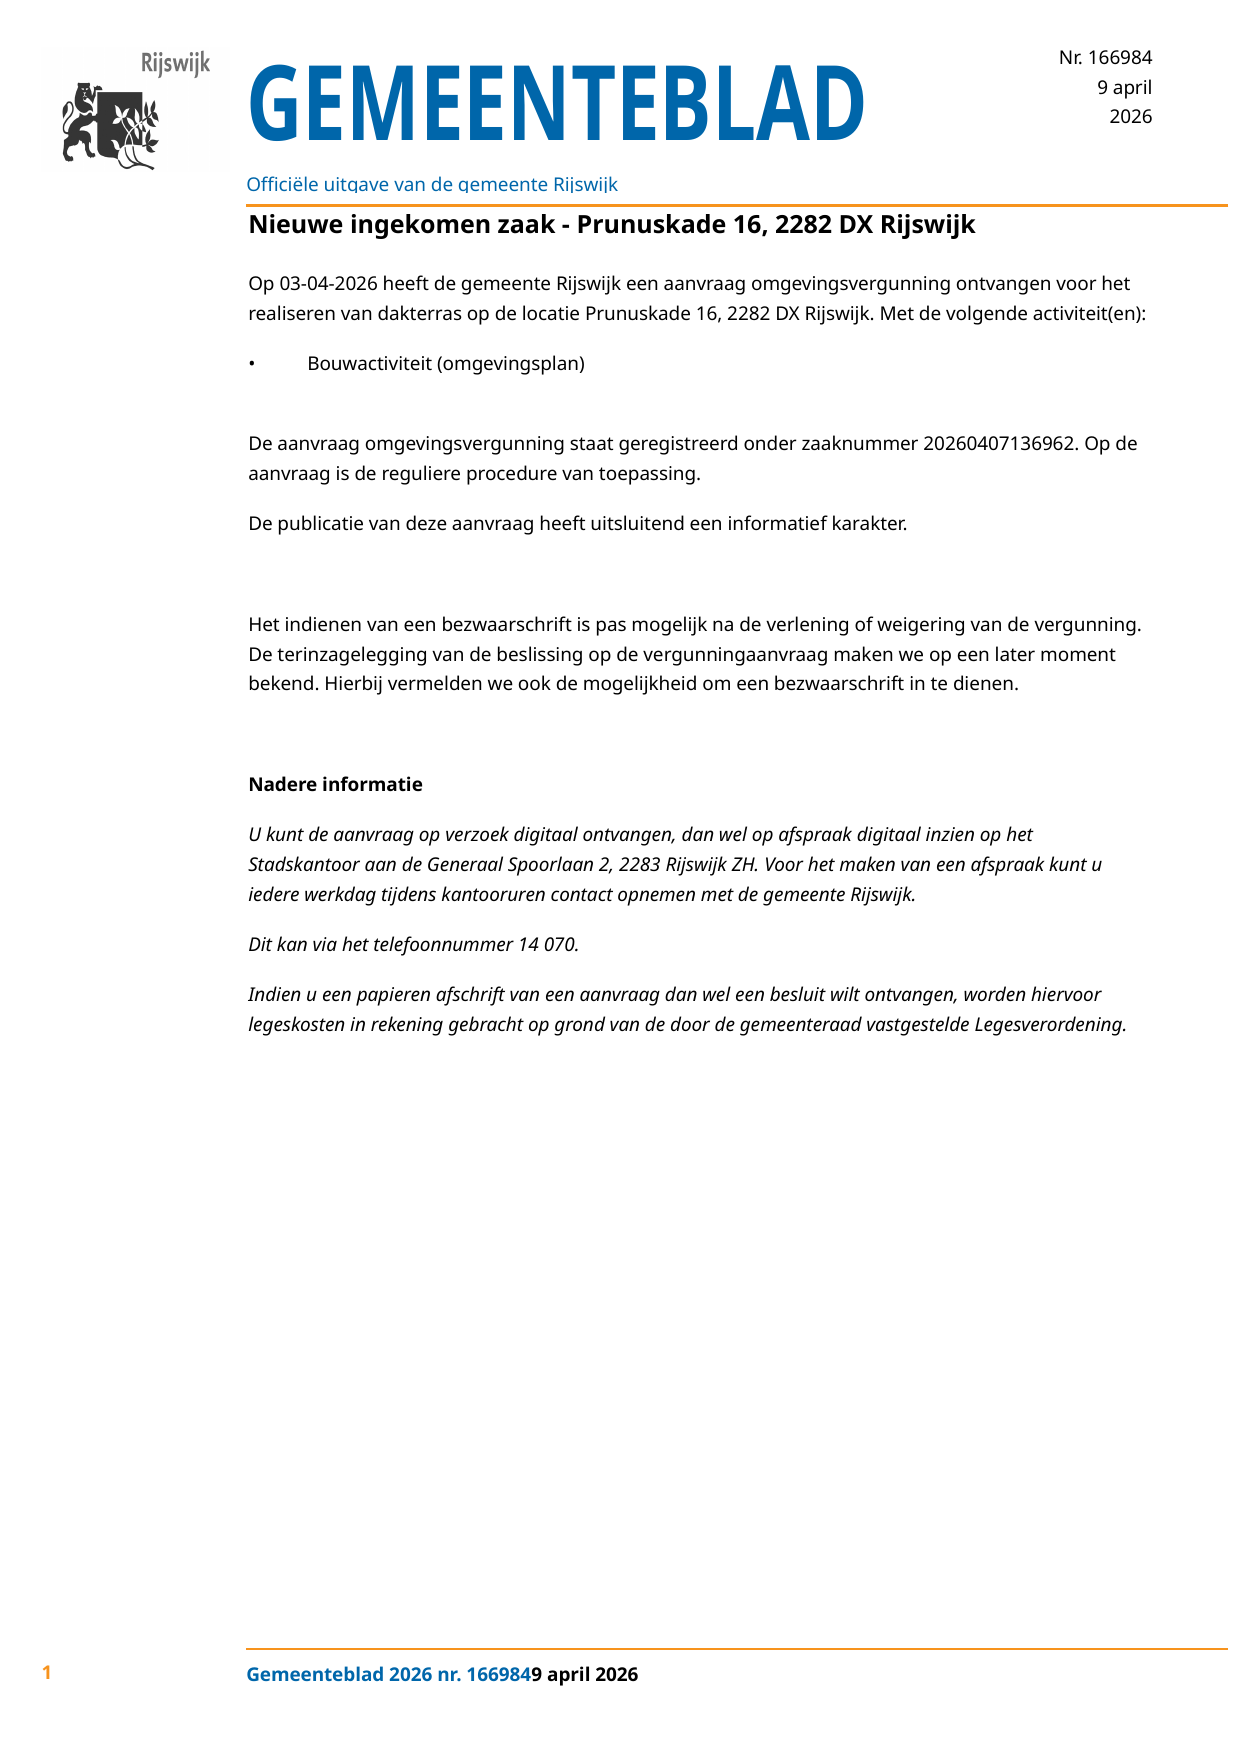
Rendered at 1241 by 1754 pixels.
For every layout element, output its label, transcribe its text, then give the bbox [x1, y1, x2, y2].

text Het indienen van een bezwaarschrift is pas mogelijk na de verlening of weigering van de vergunning. De terinzagelegging van de beslissing op de vergunningaanvraag maken we op een later moment bekend. Hierbij vermelden we ook de mogelijkheid om een bezwaarschrift in te dienen. [248, 611, 1152, 696]
text De publicatie van deze aanvraag heeft uitsluitend een informatief karakter. [248, 510, 1152, 536]
text Nadere informatie [248, 771, 1152, 797]
text Indien u een papieren afschrift van een aanvraag dan wel een besluit wilt ontvangen, worden hiervoor legeskosten in rekening gebracht op grond van de door de gemeenteraad vastgestelde Legesverordening. [248, 982, 1152, 1037]
text De aanvraag omgevingsvergunning staat geregistreerd onder zaaknummer 20260407136962. Op de aanvraag is de reguliere procedure van toepassing. [248, 430, 1152, 486]
text Op 03-04-2026 heeft de gemeente Rijswijk een aanvraag omgevingsvergunning ontvangen voor het realiseren van dakterras op de locatie Prunuskade 16, 2282 DX Rijswijk. Met de volgende activiteit(en): [248, 270, 1152, 326]
text Nieuwe ingekomen zaak - Prunuskade 16, 2282 DX Rijswijk [248, 207, 1152, 241]
list Bouwactiviteit (omgevingsplan) [248, 350, 1152, 376]
text Dit kan via het telefoonnummer 14 070. [248, 931, 1152, 957]
picture [41, 47, 231, 172]
text U kunt de aanvraag op verzoek digitaal ontvangen, dan wel op afspraak digitaal inzien op het Stadskantoor aan de Generaal Spoorlaan 2, 2283 Rijswijk ZH. Voor het maken van een afspraak kunt u iedere werkdag tijdens kantooruren contact opnemen met de gemeente Rijswijk. [248, 822, 1152, 906]
